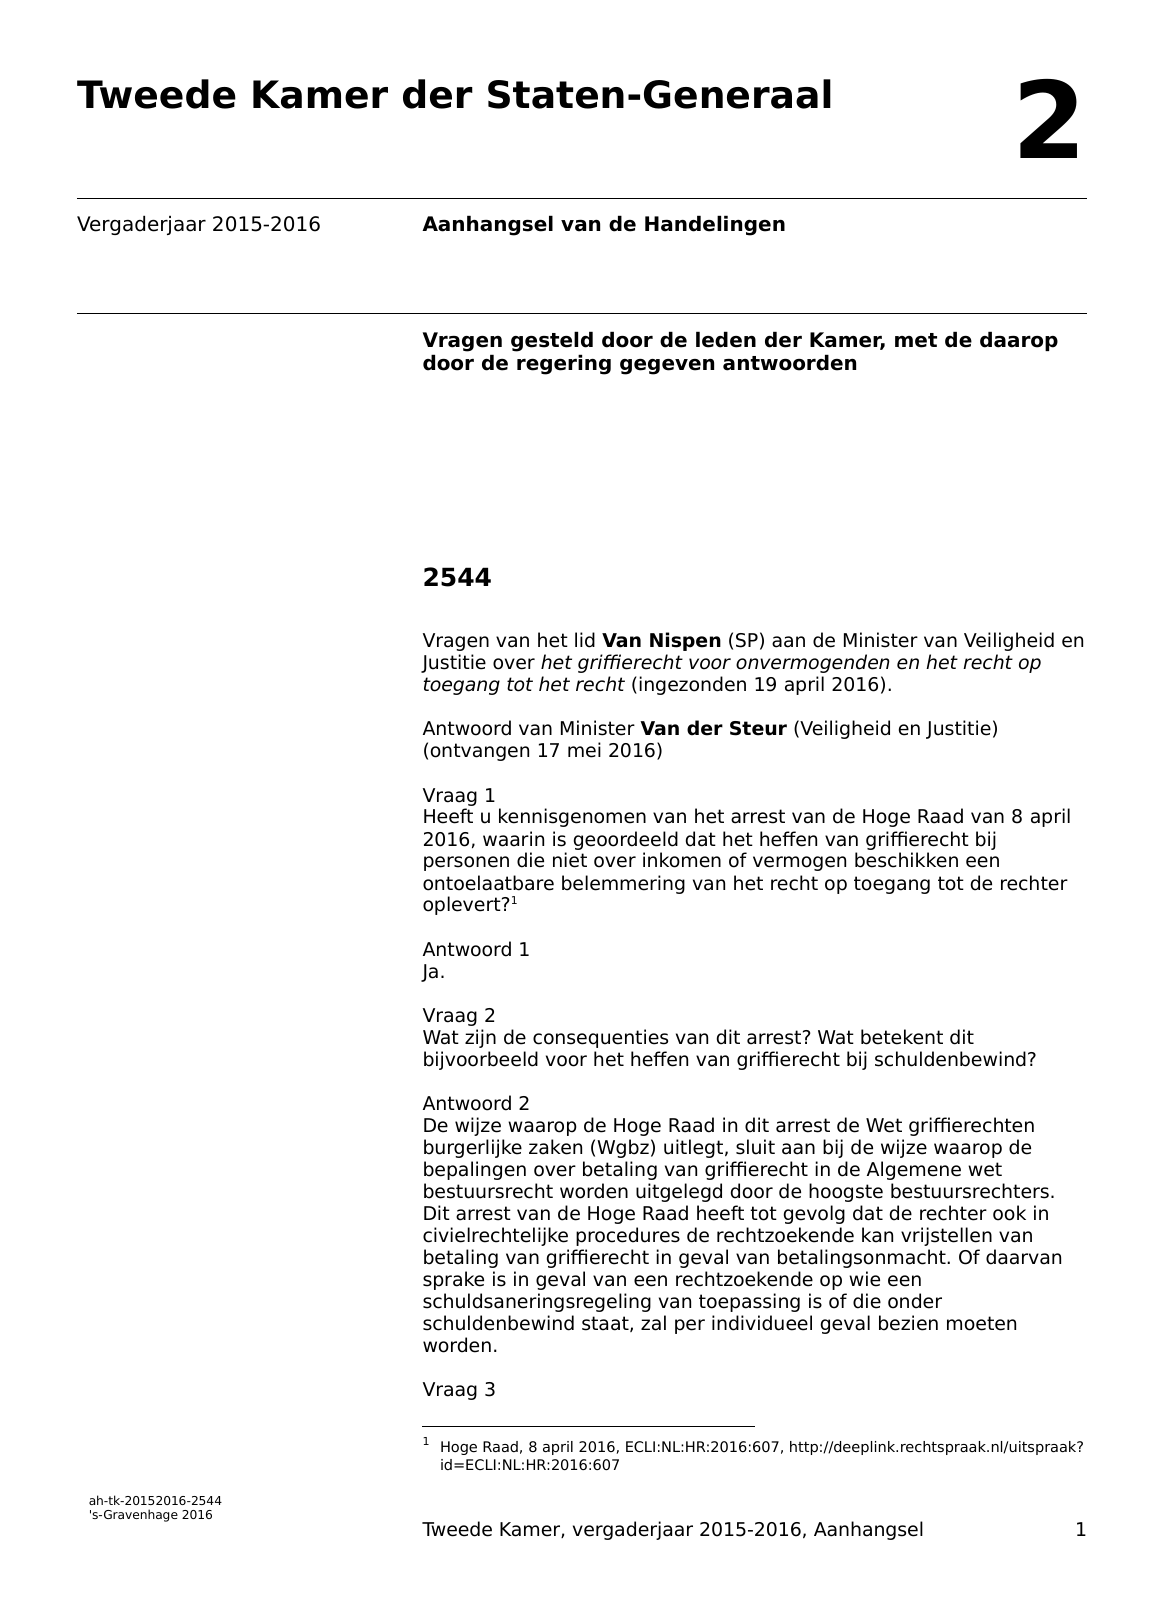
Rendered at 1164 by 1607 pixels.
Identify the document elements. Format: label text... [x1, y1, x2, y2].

text Antwoord 1 [422, 938, 1087, 961]
table_cell [77, 314, 422, 375]
text Antwoord van Minister Van der Steur (Veiligheid en Justitie) (ontvangen 17 mei 2016) [422, 718, 1087, 762]
text Ja. [422, 961, 1087, 982]
table_cell Aanhangsel van de Handelingen [422, 199, 1087, 313]
text De wijze waarop de Hoge Raad in dit arrest de Wet griffierechten burgerlijke zaken (Wgbz) uitlegt, sluit aan bij de wijze waarop de bepalingen over betaling van griffierecht in de Algemene wet bestuursrecht worden uitgelegd door de hoogste bestuursrechters. Dit arrest van de Hoge Raad heeft tot gevolg dat de rechter ook in civielrechtelijke procedures de rechtzoekende kan vrijstellen van betaling van griffierecht in geval van betalingsonmacht. Of daarvan sprake is in geval van een rechtzoekende op wie een schuldsaneringsregeling van toepassing is of die onder schuldenbewind staat, zal per individueel geval bezien moeten worden. [422, 1115, 1087, 1357]
text ah-tk-20152016-2544 [88, 1494, 323, 1508]
text 's-Gravenhage 2016 [88, 1508, 323, 1522]
text Vraag 2 [422, 1005, 1087, 1027]
text Vraag 3 [422, 1379, 1087, 1401]
text Hoge Raad, 8 april 2016, ECLI:NL:HR:2016:607, http://deeplink.rechtspraak.nl/uitspraak?id=ECLI:NL:HR:2016:607 [422, 1435, 1087, 1474]
table_cell Vergaderjaar 2015-2016 [77, 199, 422, 313]
text Vragen van het lid Van Nispen (SP) aan de Minister van Veiligheid en Justitie over het griffierecht voor onvermogenden en het recht op toegang tot het recht (ingezonden 19 april 2016). [422, 630, 1087, 696]
table_header Tweede Kamer der Staten-Generaal [77, 59, 886, 198]
table_header 2 [886, 59, 1087, 198]
text Heeft u kennisgenomen van het arrest van de Hoge Raad van 8 april 2016, waarin is geoordeeld dat het heffen van griffierecht bij personen die niet over inkomen of vermogen beschikken een ontoelaatbare belemmering van het recht op toegang tot de rechter oplevert? [422, 806, 1087, 916]
table_cell Vragen gesteld door de leden der Kamer, met de daarop door de regering gegeven antwoorden [422, 314, 1087, 375]
text Antwoord 2 [422, 1093, 1087, 1115]
text 2544 [422, 563, 1087, 592]
text Vraag 1 [422, 784, 1087, 806]
text Wat zijn de consequenties van dit arrest? Wat betekent dit bijvoorbeeld voor het heffen van griffierecht bij schuldenbewind? [422, 1027, 1087, 1071]
